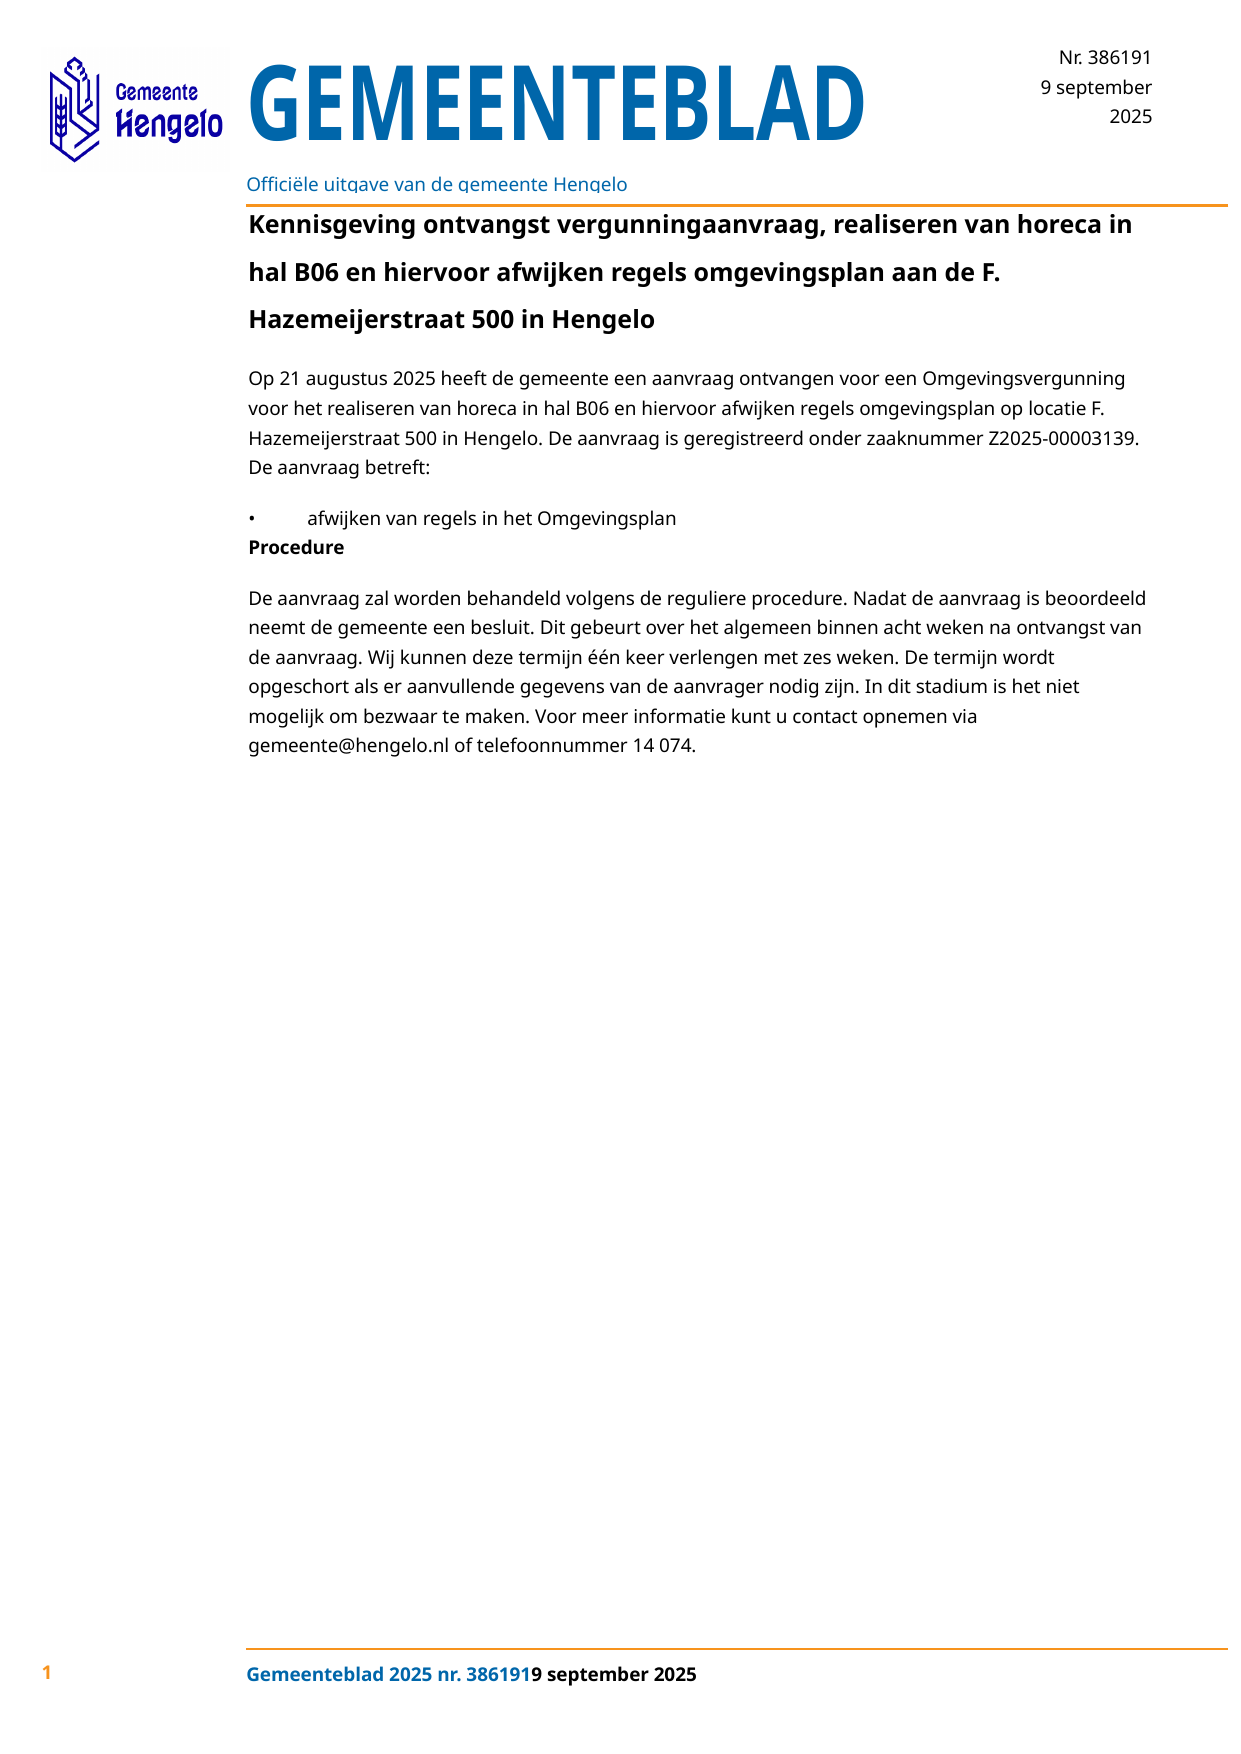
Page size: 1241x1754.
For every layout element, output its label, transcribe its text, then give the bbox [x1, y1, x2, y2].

text Op 21 augustus 2025 heeft de gemeente een aanvraag ontvangen voor een Omgevingsvergunning voor het realiseren van horeca in hal B06 en hiervoor afwijken regels omgevingsplan op locatie F. Hazemeijerstraat 500 in Hengelo. De aanvraag is geregistreerd onder zaaknummer Z2025-00003139. De aanvraag betreft: [248, 366, 1152, 480]
text Kennisgeving ontvangst vergunningaanvraag, realiseren van horeca in hal B06 en hiervoor afwijken regels omgevingsplan aan de F. Hazemeijerstraat 500 in Hengelo [248, 207, 1152, 336]
list afwijken van regels in het Omgevingsplan [248, 505, 1152, 530]
text De aanvraag zal worden behandeld volgens de reguliere procedure. Nadat de aanvraag is beoordeeld neemt de gemeente een besluit. Dit gebeurt over het algemeen binnen acht weken na ontvangst van de aanvraag. Wij kunnen deze termijn één keer verlengen met zes weken. De termijn wordt opgeschort als er aanvullende gegevens van de aanvrager nodig zijn. In dit stadium is het niet mogelijk om bezwaar te maken. Voor meer informatie kunt u contact opnemen via gemeente@hengelo.nl of telefoonnummer 14 074. [248, 585, 1152, 758]
text Procedure [248, 534, 1152, 560]
picture [41, 47, 231, 172]
